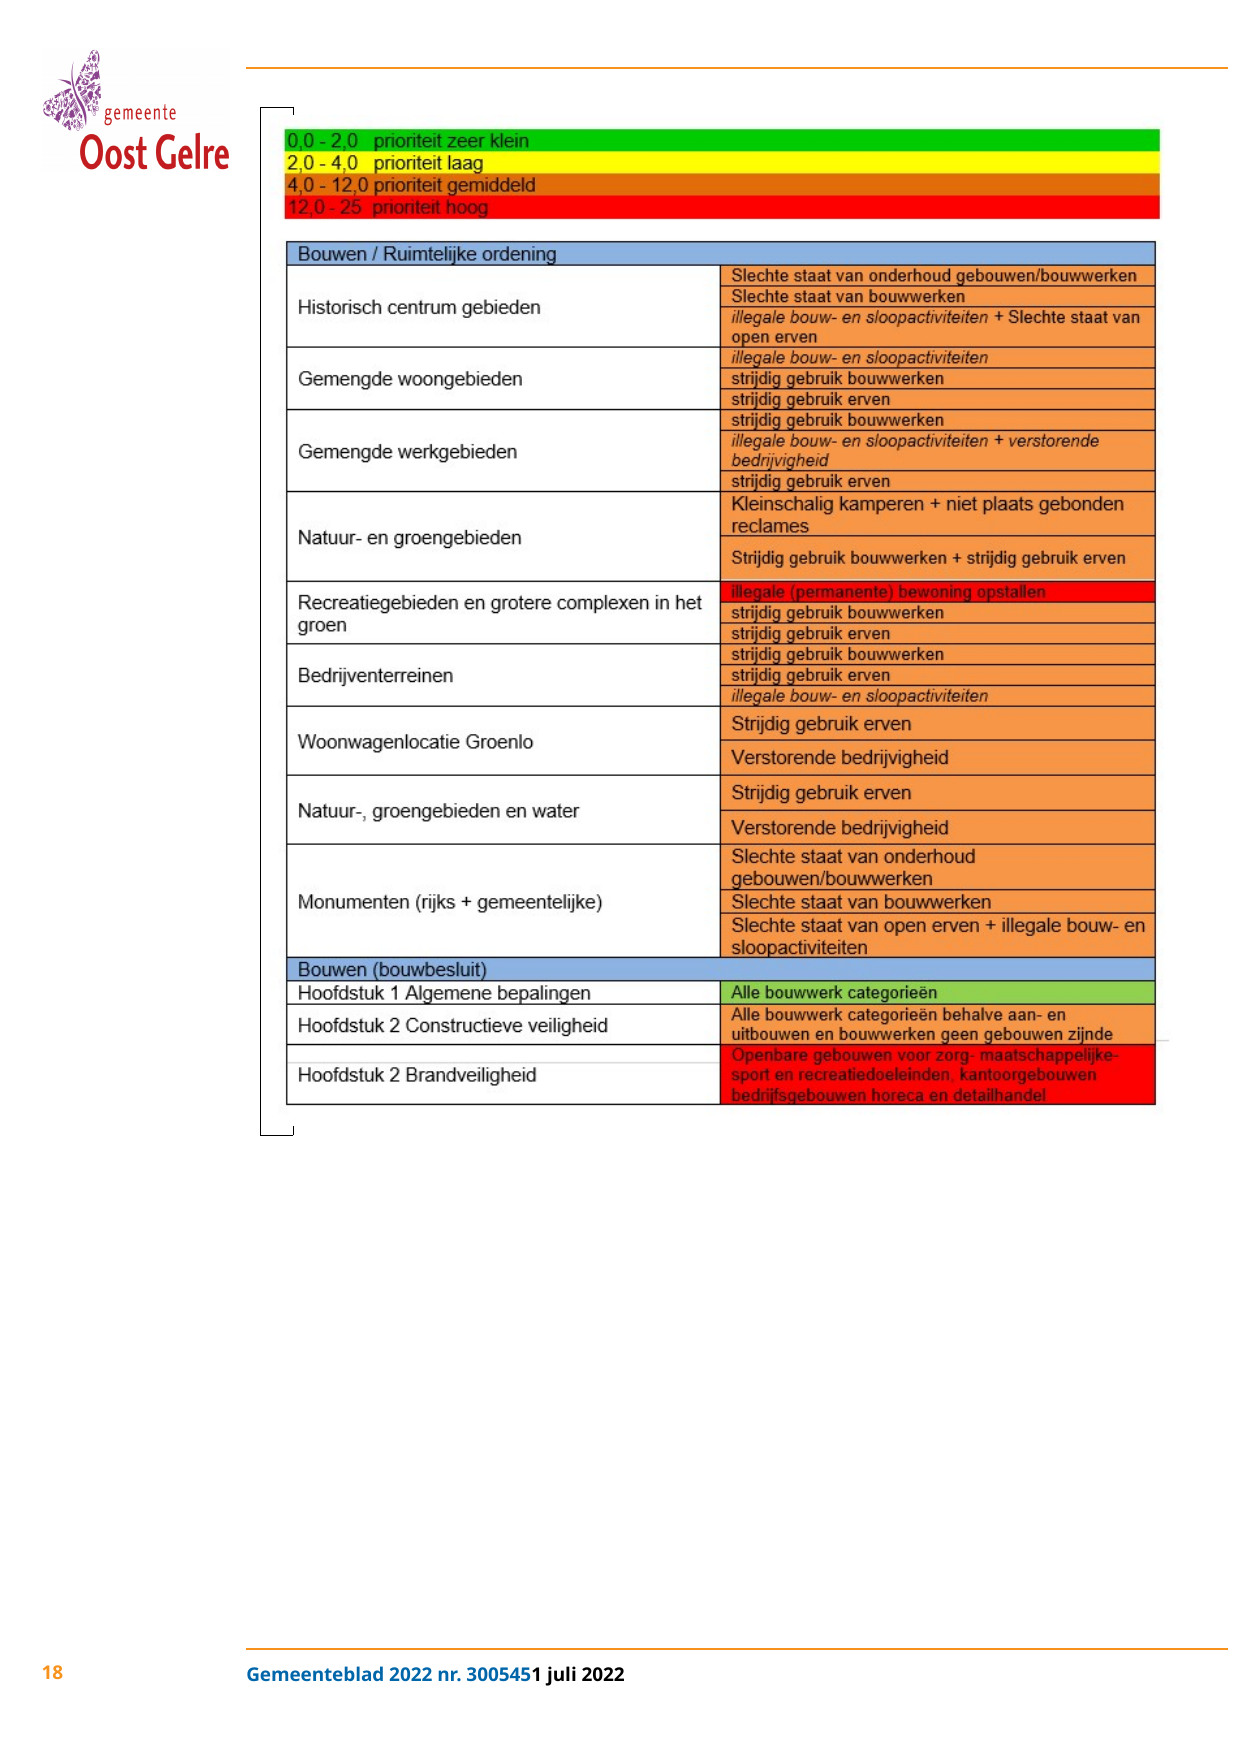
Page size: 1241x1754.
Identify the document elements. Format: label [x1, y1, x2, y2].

picture [41, 47, 231, 172]
picture [268, 115, 1173, 1126]
